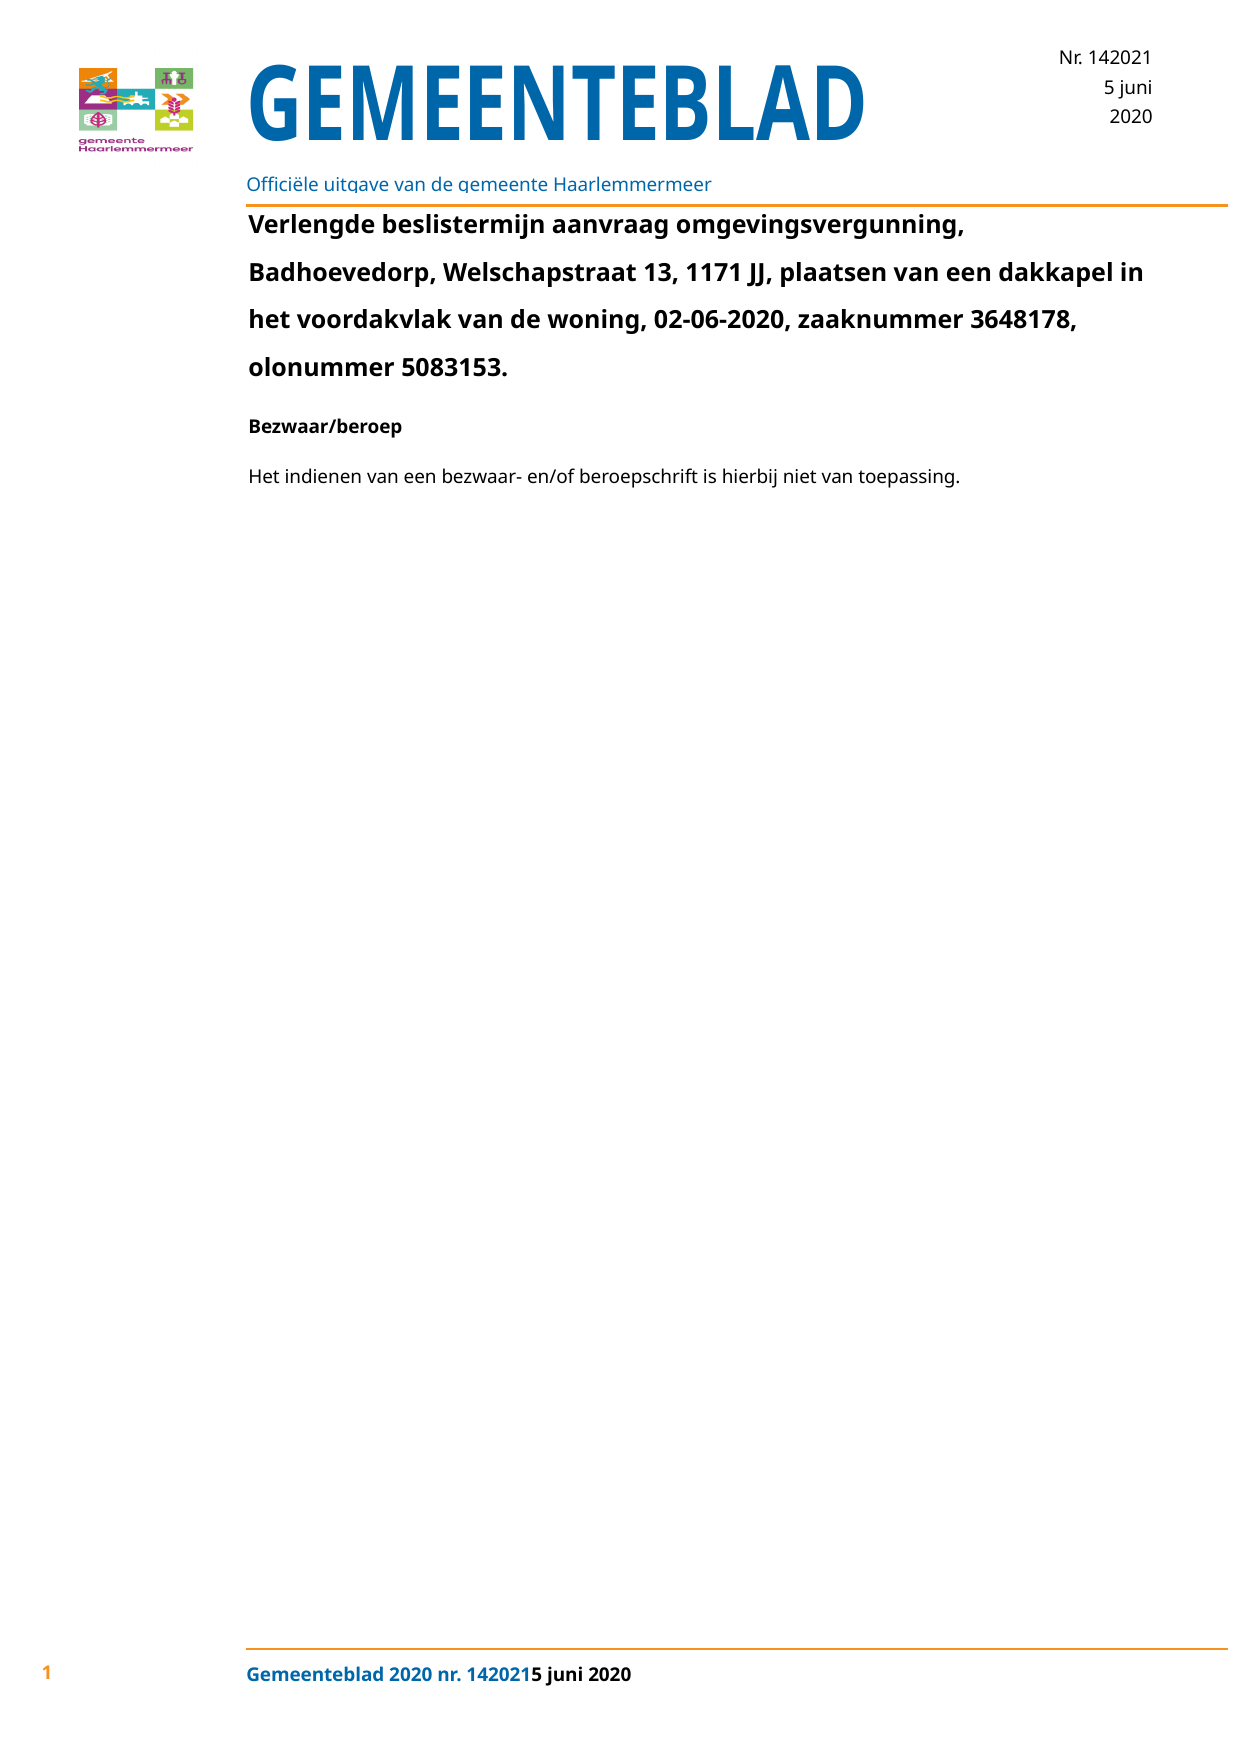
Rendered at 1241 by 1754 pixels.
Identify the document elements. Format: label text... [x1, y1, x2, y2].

picture [41, 47, 231, 172]
text Verlengde beslistermijn aanvraag omgevingsvergunning, Badhoevedorp, Welschapstraat 13, 1171 JJ, plaatsen van een dakkapel in het voordakvlak van de woning, 02-06-2020, zaaknummer 3648178, olonummer 5083153. [248, 207, 1152, 384]
text Bezwaar/beroep [248, 413, 1152, 439]
text Het indienen van een bezwaar- en/of beroepschrift is hierbij niet van toepassing. [248, 463, 1152, 489]
